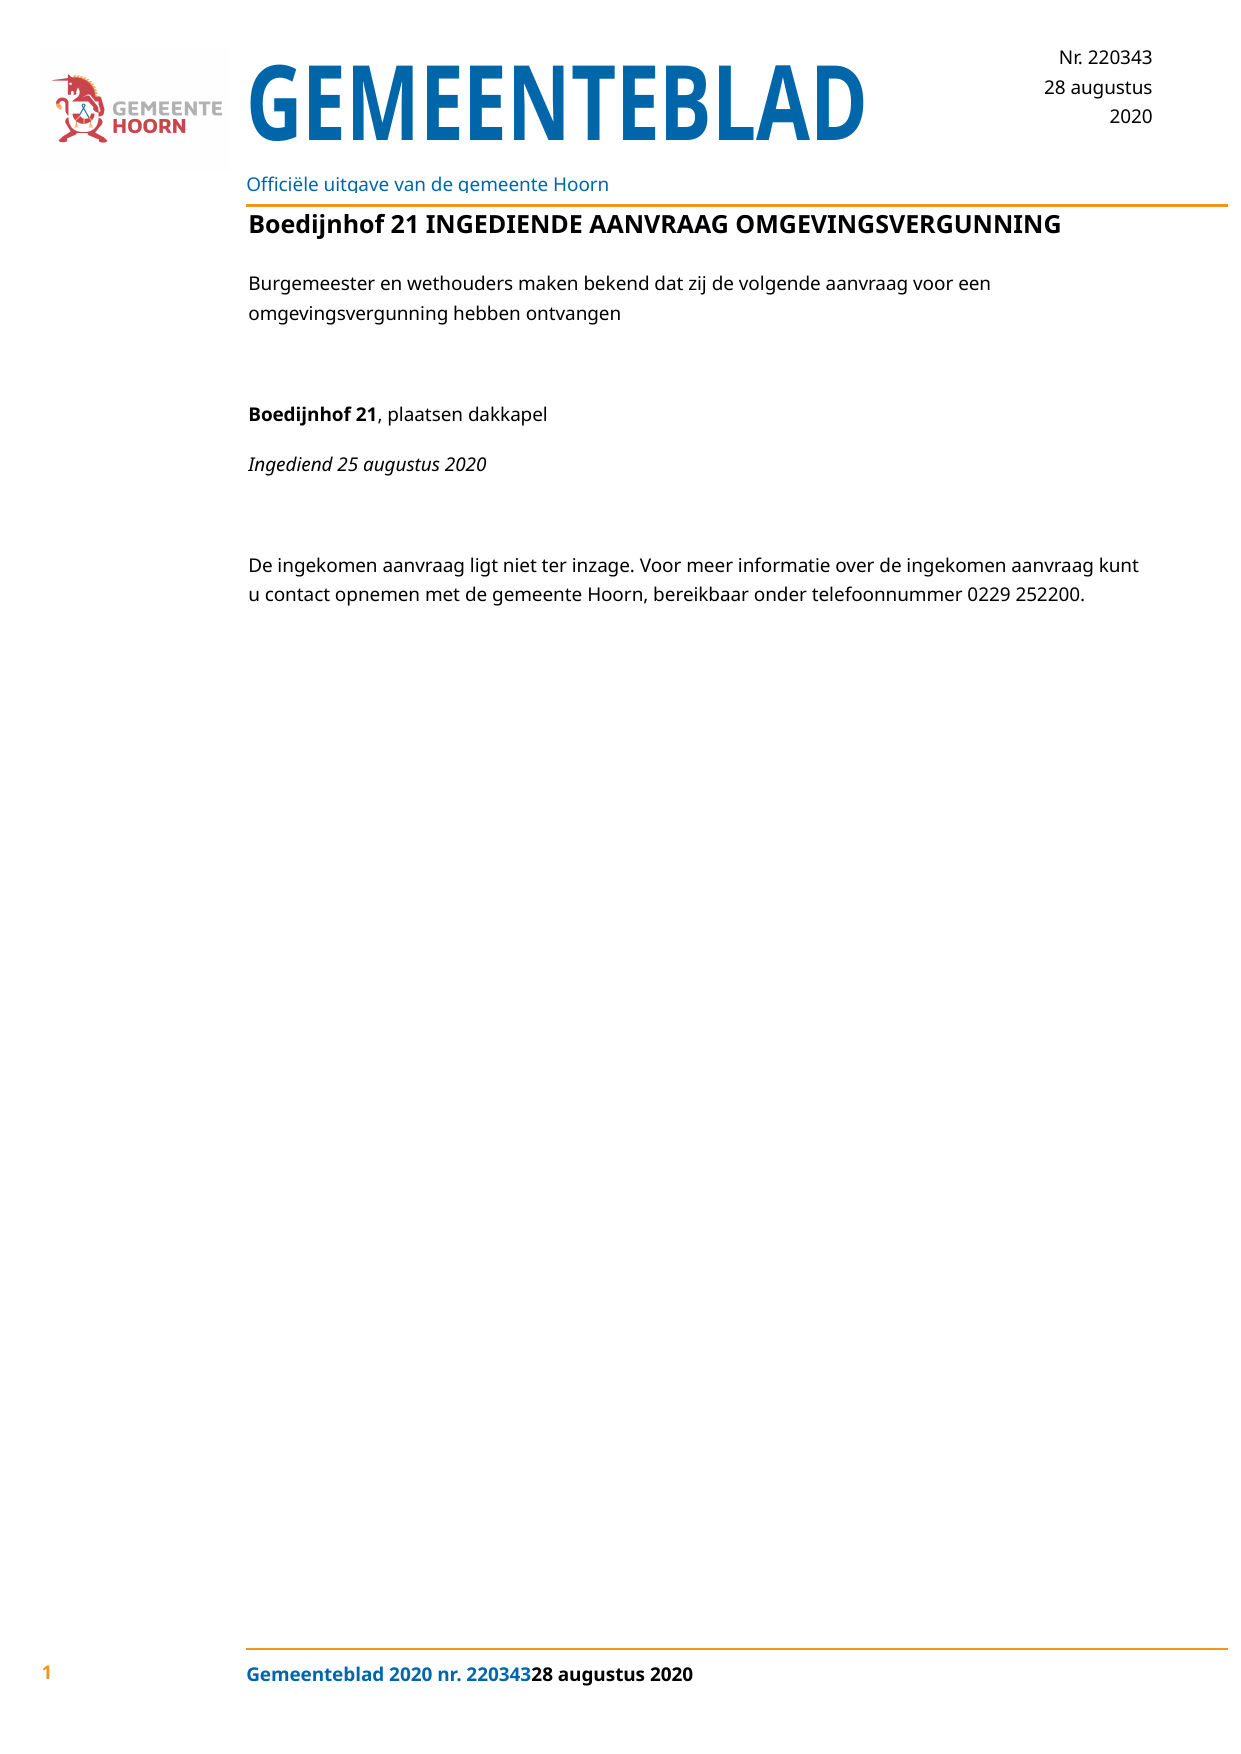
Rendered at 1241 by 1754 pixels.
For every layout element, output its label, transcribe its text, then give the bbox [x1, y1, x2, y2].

text Burgemeester en wethouders maken bekend dat zij de volgende aanvraag voor een omgevingsvergunning hebben ontvangen [248, 270, 1152, 326]
text Ingediend 25 augustus 2020 [248, 451, 1152, 477]
text De ingekomen aanvraag ligt niet ter inzage. Voor meer informatie over de ingekomen aanvraag kunt u contact opnemen met de gemeente Hoorn, bereikbaar onder telefoonnummer 0229 252200. [248, 552, 1152, 607]
picture [41, 47, 231, 172]
text Boedijnhof 21 INGEDIENDE AANVRAAG OMGEVINGSVERGUNNING [248, 207, 1152, 241]
text Boedijnhof 21, plaatsen dakkapel [248, 401, 1152, 426]
